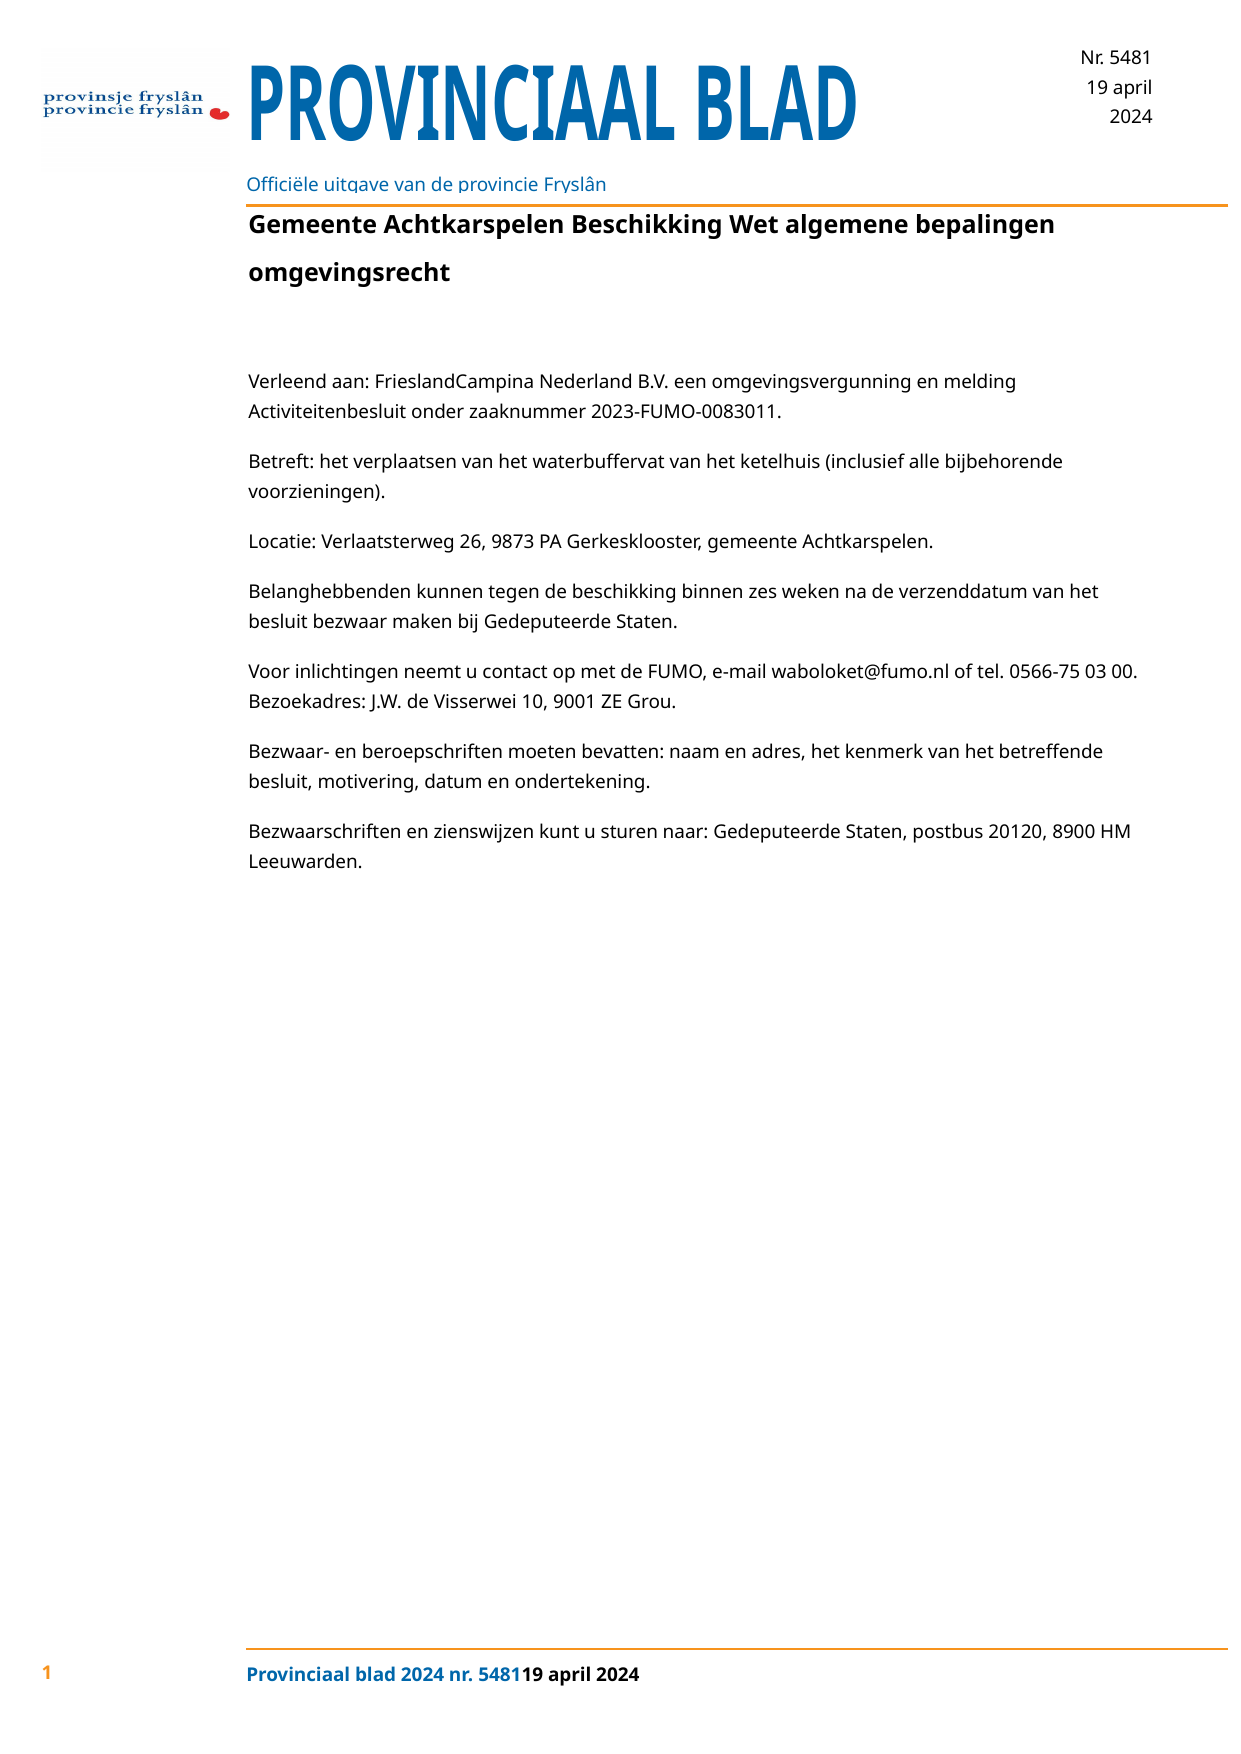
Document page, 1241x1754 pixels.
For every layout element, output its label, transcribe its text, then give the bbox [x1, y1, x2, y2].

text Bezwaarschriften en zienswijzen kunt u sturen naar: Gedeputeerde Staten, postbus 20120, 8900 HM Leeuwarden. [248, 819, 1152, 874]
text Bezwaar- en beroepschriften moeten bevatten: naam en adres, het kenmerk van het betreffende besluit, motivering, datum en ondertekening. [248, 739, 1152, 794]
picture [41, 47, 231, 172]
text Gemeente Achtkarspelen Beschikking Wet algemene bepalingen omgevingsrecht [248, 207, 1152, 288]
text Belanghebbenden kunnen tegen de beschikking binnen zes weken na de verzenddatum van het besluit bezwaar maken bij Gedeputeerde Staten. [248, 579, 1152, 634]
text Betreft: het verplaatsen van het waterbuffervat van het ketelhuis (inclusief alle bijbehorende voorzieningen). [248, 448, 1152, 504]
text Voor inlichtingen neemt u contact op met de FUMO, e-mail waboloket@fumo.nl of tel. 0566-75 03 00. Bezoekadres: J.W. de Visserwei 10, 9001 ZE Grou. [248, 659, 1152, 714]
text Verleend aan: FrieslandCampina Nederland B.V. een omgevingsvergunning en melding Activiteitenbesluit onder zaaknummer 2023-FUMO-0083011. [248, 368, 1152, 424]
text Locatie: Verlaatsterweg 26, 9873 PA Gerkesklooster, gemeente Achtkarspelen. [248, 528, 1152, 554]
